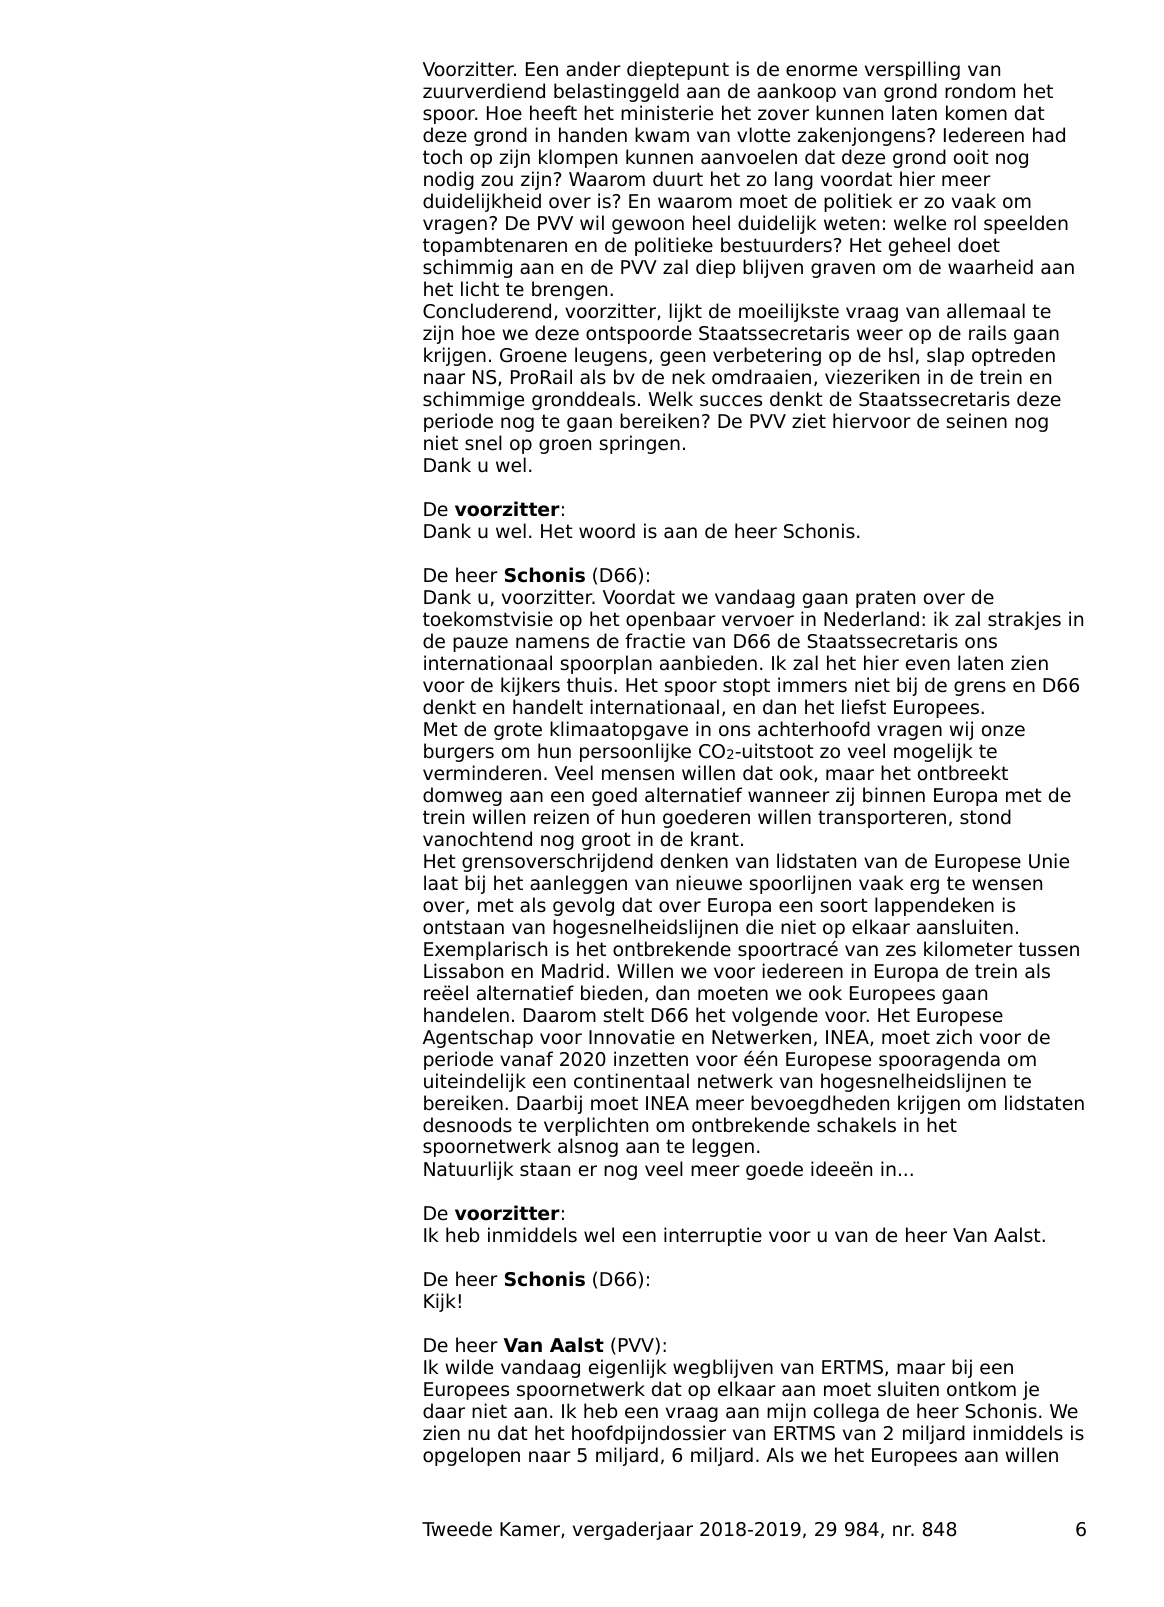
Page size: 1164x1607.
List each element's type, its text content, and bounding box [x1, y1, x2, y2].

text Dank u wel. [422, 455, 1087, 477]
text De voorzitter: [422, 1203, 1087, 1224]
text De voorzitter: [422, 499, 1087, 521]
text Ik heb inmiddels wel een interruptie voor u van de heer Van Aalst. [422, 1224, 1087, 1247]
text Dank u, voorzitter. Voordat we vandaag gaan praten over de toekomstvisie op het openbaar vervoer in Nederland: ik zal strakjes in de pauze namens de fractie van D66 de Staatssecretaris ons internationaal spoorplan aanbieden. Ik zal het hier even laten zien voor de kijkers thuis. Het spoor stopt immers niet bij de grens en D66 denkt en handelt internationaal, en dan het liefst Europees. [422, 587, 1087, 719]
text De heer Schonis (D66): [422, 565, 1087, 587]
text Natuurlijk staan er nog veel meer goede ideeën in... [422, 1158, 1087, 1180]
text De heer Van Aalst (PVV): [422, 1335, 1087, 1357]
text Kijk! [422, 1291, 1087, 1313]
text De heer Schonis (D66): [422, 1269, 1087, 1291]
text Ik wilde vandaag eigenlijk wegblijven van ERTMS, maar bij een Europees spoornetwerk dat op elkaar aan moet sluiten ontkom je daar niet aan. Ik heb een vraag aan mijn collega de heer Schonis. We zien nu dat het hoofdpijndossier van ERTMS van 2 miljard inmiddels is opgelopen naar 5 miljard, 6 miljard. Als we het Europees aan willen [422, 1357, 1087, 1467]
text Dank u wel. Het woord is aan de heer Schonis. [422, 521, 1087, 543]
text Met de grote klimaatopgave in ons achterhoofd vragen wij onze burgers om hun persoonlijke CO2-uitstoot zo veel mogelijk te verminderen. Veel mensen willen dat ook, maar het ontbreekt domweg aan een goed alternatief wanneer zij binnen Europa met de trein willen reizen of hun goederen willen transporteren, stond vanochtend nog groot in de krant. [422, 719, 1087, 851]
text Het grensoverschrijdend denken van lidstaten van de Europese Unie laat bij het aanleggen van nieuwe spoorlijnen vaak erg te wensen over, met als gevolg dat over Europa een soort lappendeken is ontstaan van hogesnelheidslijnen die niet op elkaar aansluiten. Exemplarisch is het ontbrekende spoortracé van zes kilometer tussen Lissabon en Madrid. Willen we voor iedereen in Europa de trein als reëel alternatief bieden, dan moeten we ook Europees gaan handelen. Daarom stelt D66 het volgende voor. Het Europese Agentschap voor Innovatie en Netwerken, INEA, moet zich voor de periode vanaf 2020 inzetten voor één Europese spooragenda om uiteindelijk een continentaal netwerk van hogesnelheidslijnen te bereiken. Daarbij moet INEA meer bevoegdheden krijgen om lidstaten desnoods te verplichten om ontbrekende schakels in het spoornetwerk alsnog aan te leggen. [422, 851, 1087, 1158]
text Voorzitter. Een ander dieptepunt is de enorme verspilling van zuurverdiend belastinggeld aan de aankoop van grond rondom het spoor. Hoe heeft het ministerie het zover kunnen laten komen dat deze grond in handen kwam van vlotte zakenjongens? Iedereen had toch op zijn klompen kunnen aanvoelen dat deze grond ooit nog nodig zou zijn? Waarom duurt het zo lang voordat hier meer duidelijkheid over is? En waarom moet de politiek er zo vaak om vragen? De PVV wil gewoon heel duidelijk weten: welke rol speelden topambtenaren en de politieke bestuurders? Het geheel doet schimmig aan en de PVV zal diep blijven graven om de waarheid aan het licht te brengen. [422, 59, 1087, 301]
text Concluderend, voorzitter, lijkt de moeilijkste vraag van allemaal te zijn hoe we deze ontspoorde Staatssecretaris weer op de rails gaan krijgen. Groene leugens, geen verbetering op de hsl, slap optreden naar NS, ProRail als bv de nek omdraaien, viezeriken in de trein en schimmige gronddeals. Welk succes denkt de Staatssecretaris deze periode nog te gaan bereiken? De PVV ziet hiervoor de seinen nog niet snel op groen springen. [422, 301, 1087, 455]
